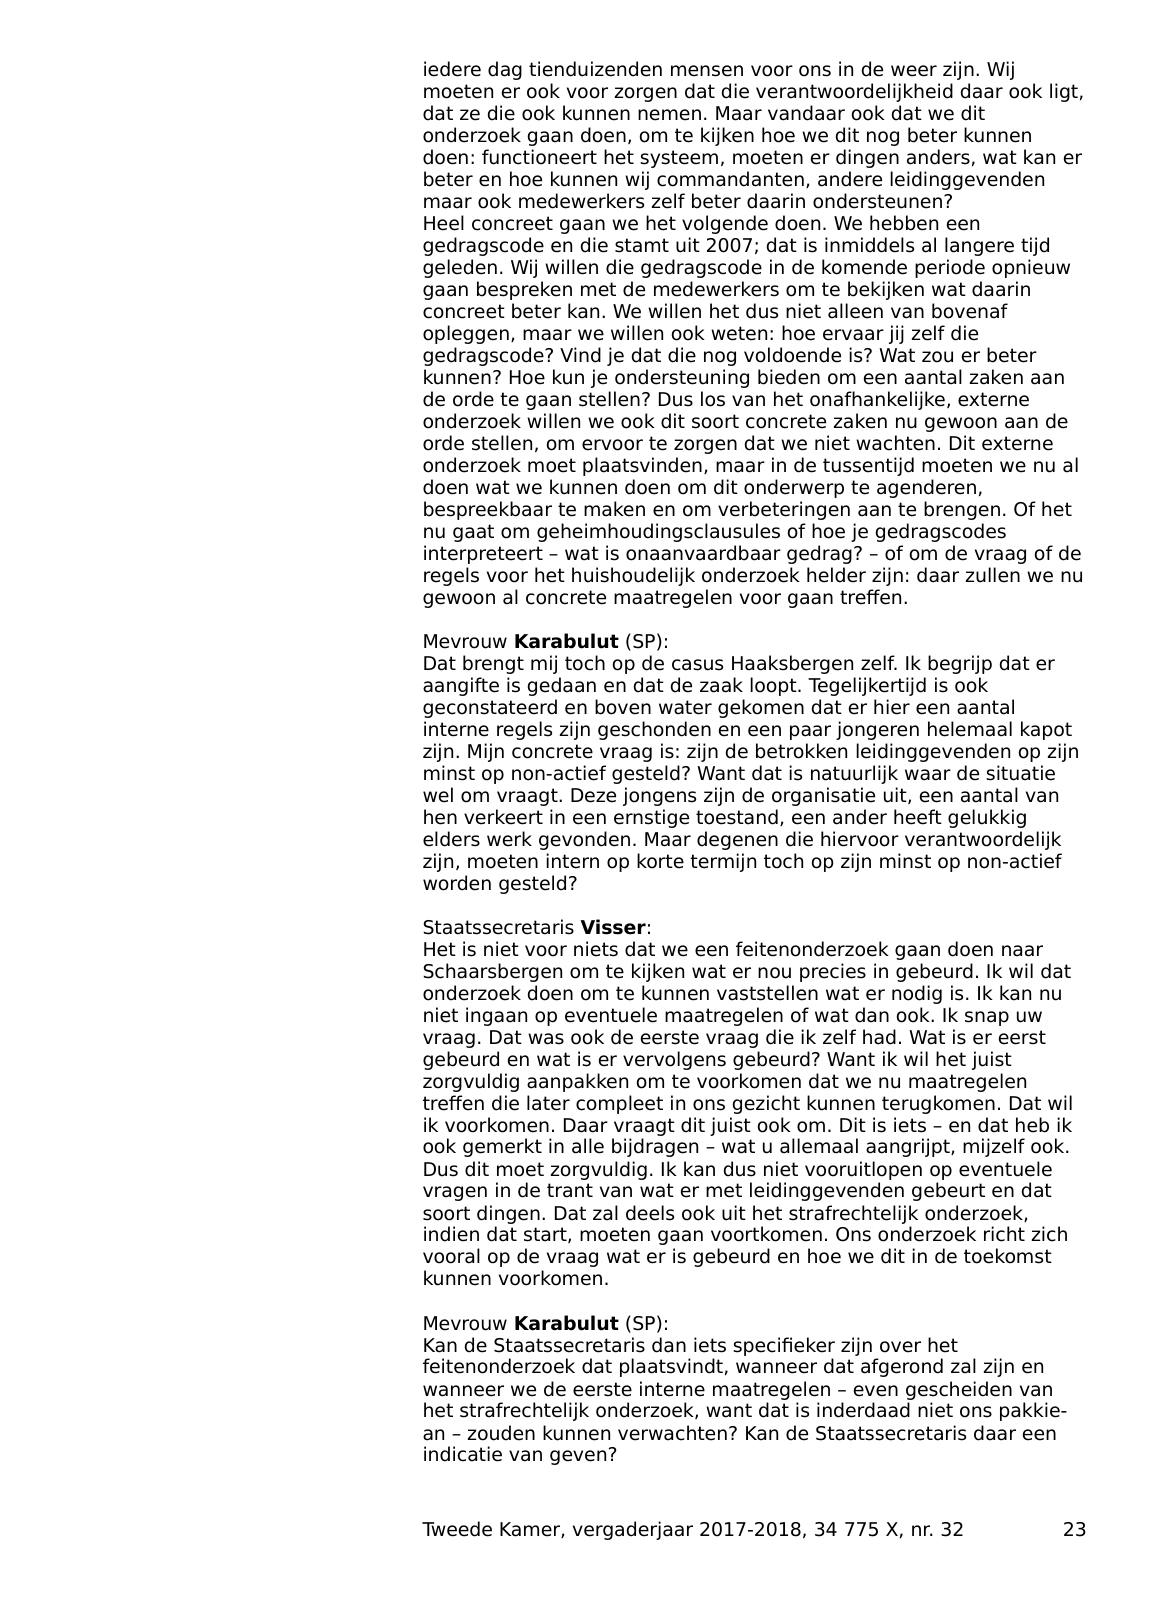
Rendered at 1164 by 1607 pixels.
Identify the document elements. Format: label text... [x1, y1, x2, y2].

text Dat brengt mij toch op de casus Haaksbergen zelf. Ik begrijp dat er aangifte is gedaan en dat de zaak loopt. Tegelijkertijd is ook geconstateerd en boven water gekomen dat er hier een aantal interne regels zijn geschonden en een paar jongeren helemaal kapot zijn. Mijn concrete vraag is: zijn de betrokken leidinggevenden op zijn minst op non-actief gesteld? Want dat is natuurlijk waar de situatie wel om vraagt. Deze jongens zijn de organisatie uit, een aantal van hen verkeert in een ernstige toestand, een ander heeft gelukkig elders werk gevonden. Maar degenen die hiervoor verantwoordelijk zijn, moeten intern op korte termijn toch op zijn minst op non-actief worden gesteld? [422, 653, 1087, 894]
text Mevrouw Karabulut (SP): [422, 1312, 1087, 1334]
text Staatssecretaris Visser: [422, 917, 1087, 939]
text Het is niet voor niets dat we een feitenonderzoek gaan doen naar Schaarsbergen om te kijken wat er nou precies in gebeurd. Ik wil dat onderzoek doen om te kunnen vaststellen wat er nodig is. Ik kan nu niet ingaan op eventuele maatregelen of wat dan ook. Ik snap uw vraag. Dat was ook de eerste vraag die ik zelf had. Wat is er eerst gebeurd en wat is er vervolgens gebeurd? Want ik wil het juist zorgvuldig aanpakken om te voorkomen dat we nu maatregelen treffen die later compleet in ons gezicht kunnen terugkomen. Dat wil ik voorkomen. Daar vraagt dit juist ook om. Dit is iets – en dat heb ik ook gemerkt in alle bijdragen – wat u allemaal aangrijpt, mijzelf ook. Dus dit moet zorgvuldig. Ik kan dus niet vooruitlopen op eventuele vragen in de trant van wat er met leidinggevenden gebeurt en dat soort dingen. Dat zal deels ook uit het strafrechtelijk onderzoek, indien dat start, moeten gaan voortkomen. Ons onderzoek richt zich vooral op de vraag wat er is gebeurd en hoe we dit in de toekomst kunnen voorkomen. [422, 939, 1087, 1290]
text Kan de Staatssecretaris dan iets specifieker zijn over het feitenonderzoek dat plaatsvindt, wanneer dat afgerond zal zijn en wanneer we de eerste interne maatregelen – even gescheiden van het strafrechtelijk onderzoek, want dat is inderdaad niet ons pakkie-an – zouden kunnen verwachten? Kan de Staatssecretaris daar een indicatie van geven? [422, 1334, 1087, 1466]
text iedere dag tienduizenden mensen voor ons in de weer zijn. Wij moeten er ook voor zorgen dat die verantwoordelijkheid daar ook ligt, dat ze die ook kunnen nemen. Maar vandaar ook dat we dit onderzoek gaan doen, om te kijken hoe we dit nog beter kunnen doen: functioneert het systeem, moeten er dingen anders, wat kan er beter en hoe kunnen wij commandanten, andere leidinggevenden maar ook medewerkers zelf beter daarin ondersteunen? [422, 59, 1087, 213]
text Heel concreet gaan we het volgende doen. We hebben een gedragscode en die stamt uit 2007; dat is inmiddels al langere tijd geleden. Wij willen die gedragscode in de komende periode opnieuw gaan bespreken met de medewerkers om te bekijken wat daarin concreet beter kan. We willen het dus niet alleen van bovenaf opleggen, maar we willen ook weten: hoe ervaar jij zelf die gedragscode? Vind je dat die nog voldoende is? Wat zou er beter kunnen? Hoe kun je ondersteuning bieden om een aantal zaken aan de orde te gaan stellen? Dus los van het onafhankelijke, externe onderzoek willen we ook dit soort concrete zaken nu gewoon aan de orde stellen, om ervoor te zorgen dat we niet wachten. Dit externe onderzoek moet plaatsvinden, maar in de tussentijd moeten we nu al doen wat we kunnen doen om dit onderwerp te agenderen, bespreekbaar te maken en om verbeteringen aan te brengen. Of het nu gaat om geheimhoudingsclausules of hoe je gedragscodes interpreteert – wat is onaanvaardbaar gedrag? – of om de vraag of de regels voor het huishoudelijk onderzoek helder zijn: daar zullen we nu gewoon al concrete maatregelen voor gaan treffen. [422, 213, 1087, 608]
text Mevrouw Karabulut (SP): [422, 631, 1087, 653]
